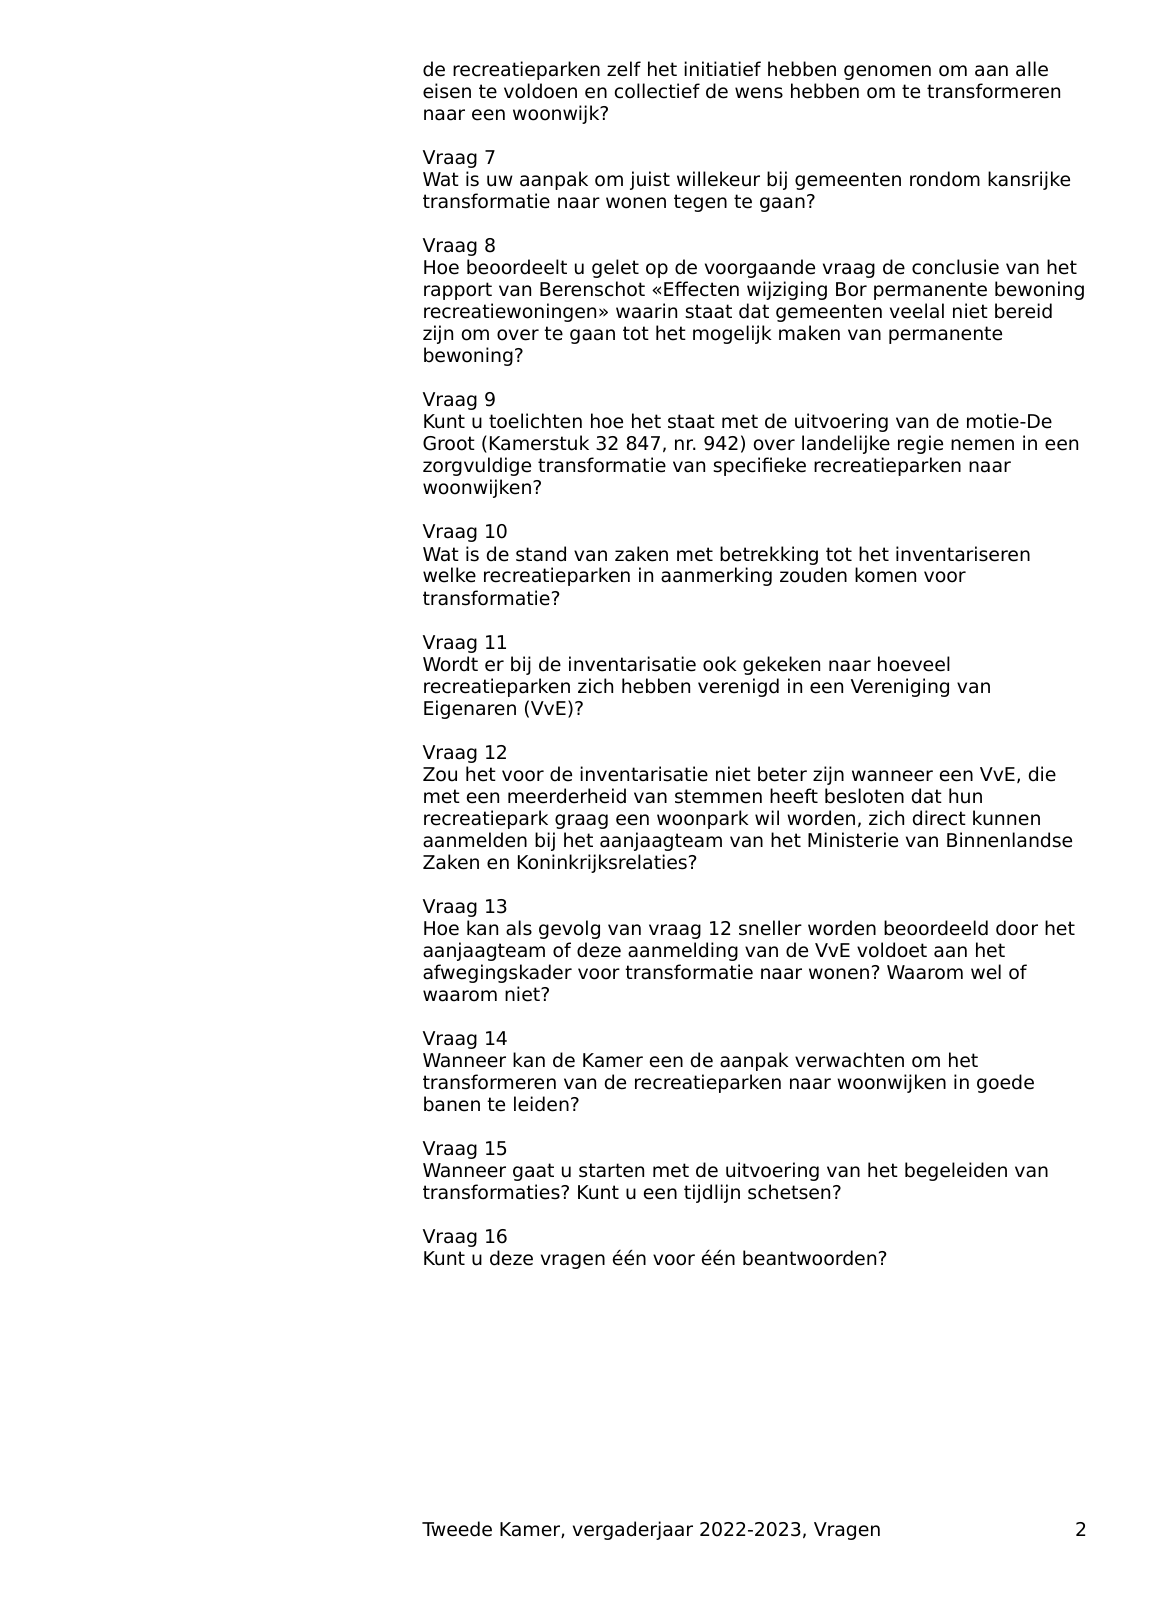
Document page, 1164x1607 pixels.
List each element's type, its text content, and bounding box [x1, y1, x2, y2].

text Vraag 13 [422, 896, 1087, 918]
text Wat is uw aanpak om juist willekeur bij gemeenten rondom kansrijke transformatie naar wonen tegen te gaan? [422, 169, 1087, 213]
text Wanneer kan de Kamer een de aanpak verwachten om het transformeren van de recreatieparken naar woonwijken in goede banen te leiden? [422, 1050, 1087, 1116]
text Vraag 16 [422, 1226, 1087, 1248]
text Kunt u deze vragen één voor één beantwoorden? [422, 1248, 1087, 1270]
text Vraag 10 [422, 521, 1087, 543]
text Kunt u toelichten hoe het staat met de uitvoering van de motie-De Groot (Kamerstuk 32 847, nr. 942) over landelijke regie nemen in een zorgvuldige transformatie van specifieke recreatieparken naar woonwijken? [422, 411, 1087, 499]
text Vraag 11 [422, 632, 1087, 653]
text Vraag 14 [422, 1028, 1087, 1050]
text Vraag 8 [422, 235, 1087, 257]
text Wanneer gaat u starten met de uitvoering van het begeleiden van transformaties? Kunt u een tijdlijn schetsen? [422, 1160, 1087, 1204]
text Vraag 15 [422, 1138, 1087, 1160]
text Hoe beoordeelt u gelet op de voorgaande vraag de conclusie van het rapport van Berenschot «Effecten wijziging Bor permanente bewoning recreatiewoningen» waarin staat dat gemeenten veelal niet bereid zijn om over te gaan tot het mogelijk maken van permanente bewoning? [422, 257, 1087, 367]
text Vraag 9 [422, 389, 1087, 411]
text de recreatieparken zelf het initiatief hebben genomen om aan alle eisen te voldoen en collectief de wens hebben om te transformeren naar een woonwijk? [422, 59, 1087, 125]
text Vraag 12 [422, 742, 1087, 764]
text Wordt er bij de inventarisatie ook gekeken naar hoeveel recreatieparken zich hebben verenigd in een Vereniging van Eigenaren (VvE)? [422, 653, 1087, 719]
text Hoe kan als gevolg van vraag 12 sneller worden beoordeeld door het aanjaagteam of deze aanmelding van de VvE voldoet aan het afwegingskader voor transformatie naar wonen? Waarom wel of waarom niet? [422, 918, 1087, 1006]
text Zou het voor de inventarisatie niet beter zijn wanneer een VvE, die met een meerderheid van stemmen heeft besloten dat hun recreatiepark graag een woonpark wil worden, zich direct kunnen aanmelden bij het aanjaagteam van het Ministerie van Binnenlandse Zaken en Koninkrijksrelaties? [422, 764, 1087, 873]
text Wat is de stand van zaken met betrekking tot het inventariseren welke recreatieparken in aanmerking zouden komen voor transformatie? [422, 543, 1087, 609]
text Vraag 7 [422, 147, 1087, 169]
